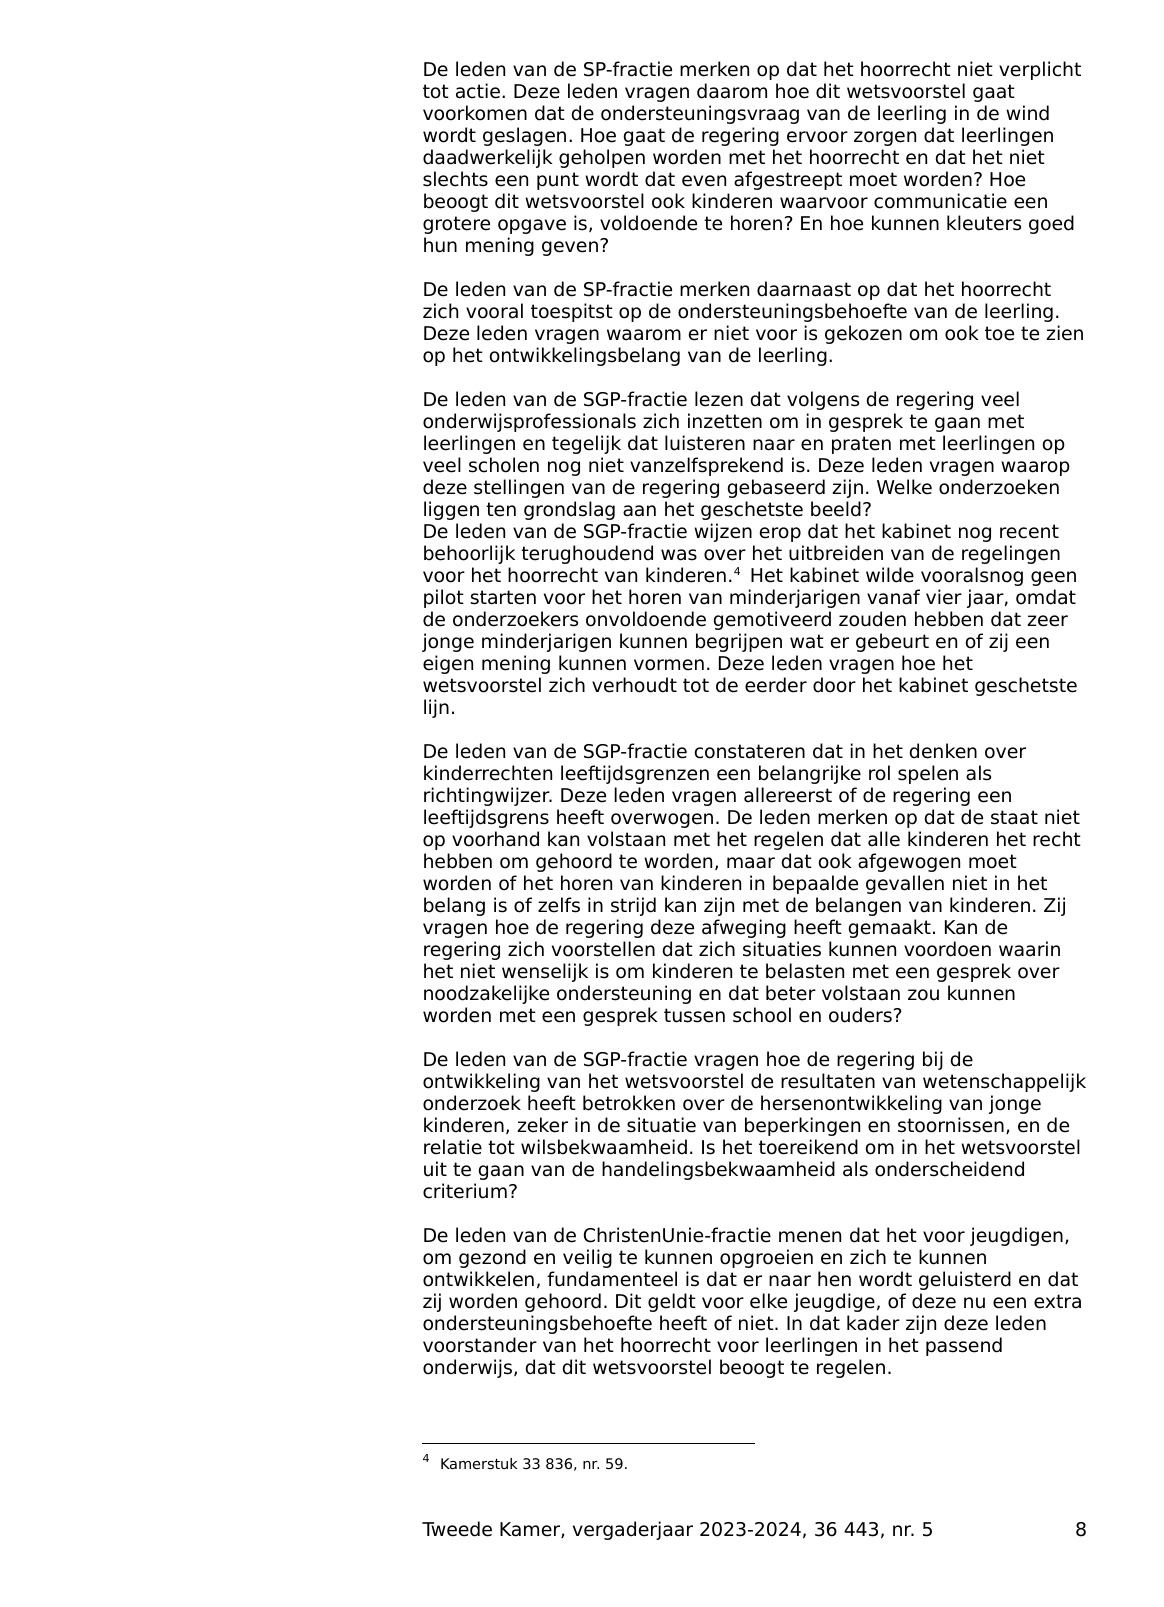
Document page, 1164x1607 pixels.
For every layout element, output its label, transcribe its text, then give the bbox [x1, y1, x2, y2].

text De leden van de SP-fractie merken daarnaast op dat het hoorrecht zich vooral toespitst op de ondersteuningsbehoefte van de leerling. Deze leden vragen waarom er niet voor is gekozen om ook toe te zien op het ontwikkelingsbelang van de leerling. [422, 279, 1087, 367]
text De leden van de SGP-fractie wijzen erop dat het kabinet nog recent behoorlijk terughoudend was over het uitbreiden van de regelingen voor het hoorrecht van kinderen. Het kabinet wilde vooralsnog geen pilot starten voor het horen van minderjarigen vanaf vier jaar, omdat de onderzoekers onvoldoende gemotiveerd zouden hebben dat zeer jonge minderjarigen kunnen begrijpen wat er gebeurt en of zij een eigen mening kunnen vormen. Deze leden vragen hoe het wetsvoorstel zich verhoudt tot de eerder door het kabinet geschetste lijn. [422, 521, 1087, 719]
text Kamerstuk 33 836, nr. 59. [422, 1452, 1087, 1474]
text De leden van de SGP-fractie lezen dat volgens de regering veel onderwijsprofessionals zich inzetten om in gesprek te gaan met leerlingen en tegelijk dat luisteren naar en praten met leerlingen op veel scholen nog niet vanzelfsprekend is. Deze leden vragen waarop deze stellingen van de regering gebaseerd zijn. Welke onderzoeken liggen ten grondslag aan het geschetste beeld? [422, 389, 1087, 521]
text De leden van de SP-fractie merken op dat het hoorrecht niet verplicht tot actie. Deze leden vragen daarom hoe dit wetsvoorstel gaat voorkomen dat de ondersteuningsvraag van de leerling in de wind wordt geslagen. Hoe gaat de regering ervoor zorgen dat leerlingen daadwerkelijk geholpen worden met het hoorrecht en dat het niet slechts een punt wordt dat even afgestreept moet worden? Hoe beoogt dit wetsvoorstel ook kinderen waarvoor communicatie een grotere opgave is, voldoende te horen? En hoe kunnen kleuters goed hun mening geven? [422, 59, 1087, 257]
text De leden van de SGP-fractie constateren dat in het denken over kinderrechten leeftijdsgrenzen een belangrijke rol spelen als richtingwijzer. Deze leden vragen allereerst of de regering een leeftijdsgrens heeft overwogen. De leden merken op dat de staat niet op voorhand kan volstaan met het regelen dat alle kinderen het recht hebben om gehoord te worden, maar dat ook afgewogen moet worden of het horen van kinderen in bepaalde gevallen niet in het belang is of zelfs in strijd kan zijn met de belangen van kinderen. Zij vragen hoe de regering deze afweging heeft gemaakt. Kan de regering zich voorstellen dat zich situaties kunnen voordoen waarin het niet wenselijk is om kinderen te belasten met een gesprek over noodzakelijke ondersteuning en dat beter volstaan zou kunnen worden met een gesprek tussen school en ouders? [422, 741, 1087, 1027]
text De leden van de SGP-fractie vragen hoe de regering bij de ontwikkeling van het wetsvoorstel de resultaten van wetenschappelijk onderzoek heeft betrokken over de hersenontwikkeling van jonge kinderen, zeker in de situatie van beperkingen en stoornissen, en de relatie tot wilsbekwaamheid. Is het toereikend om in het wetsvoorstel uit te gaan van de handelingsbekwaamheid als onderscheidend criterium? [422, 1049, 1087, 1203]
text De leden van de ChristenUnie-fractie menen dat het voor jeugdigen, om gezond en veilig te kunnen opgroeien en zich te kunnen ontwikkelen, fundamenteel is dat er naar hen wordt geluisterd en dat zij worden gehoord. Dit geldt voor elke jeugdige, of deze nu een extra ondersteuningsbehoefte heeft of niet. In dat kader zijn deze leden voorstander van het hoorrecht voor leerlingen in het passend onderwijs, dat dit wetsvoorstel beoogt te regelen. [422, 1225, 1087, 1379]
